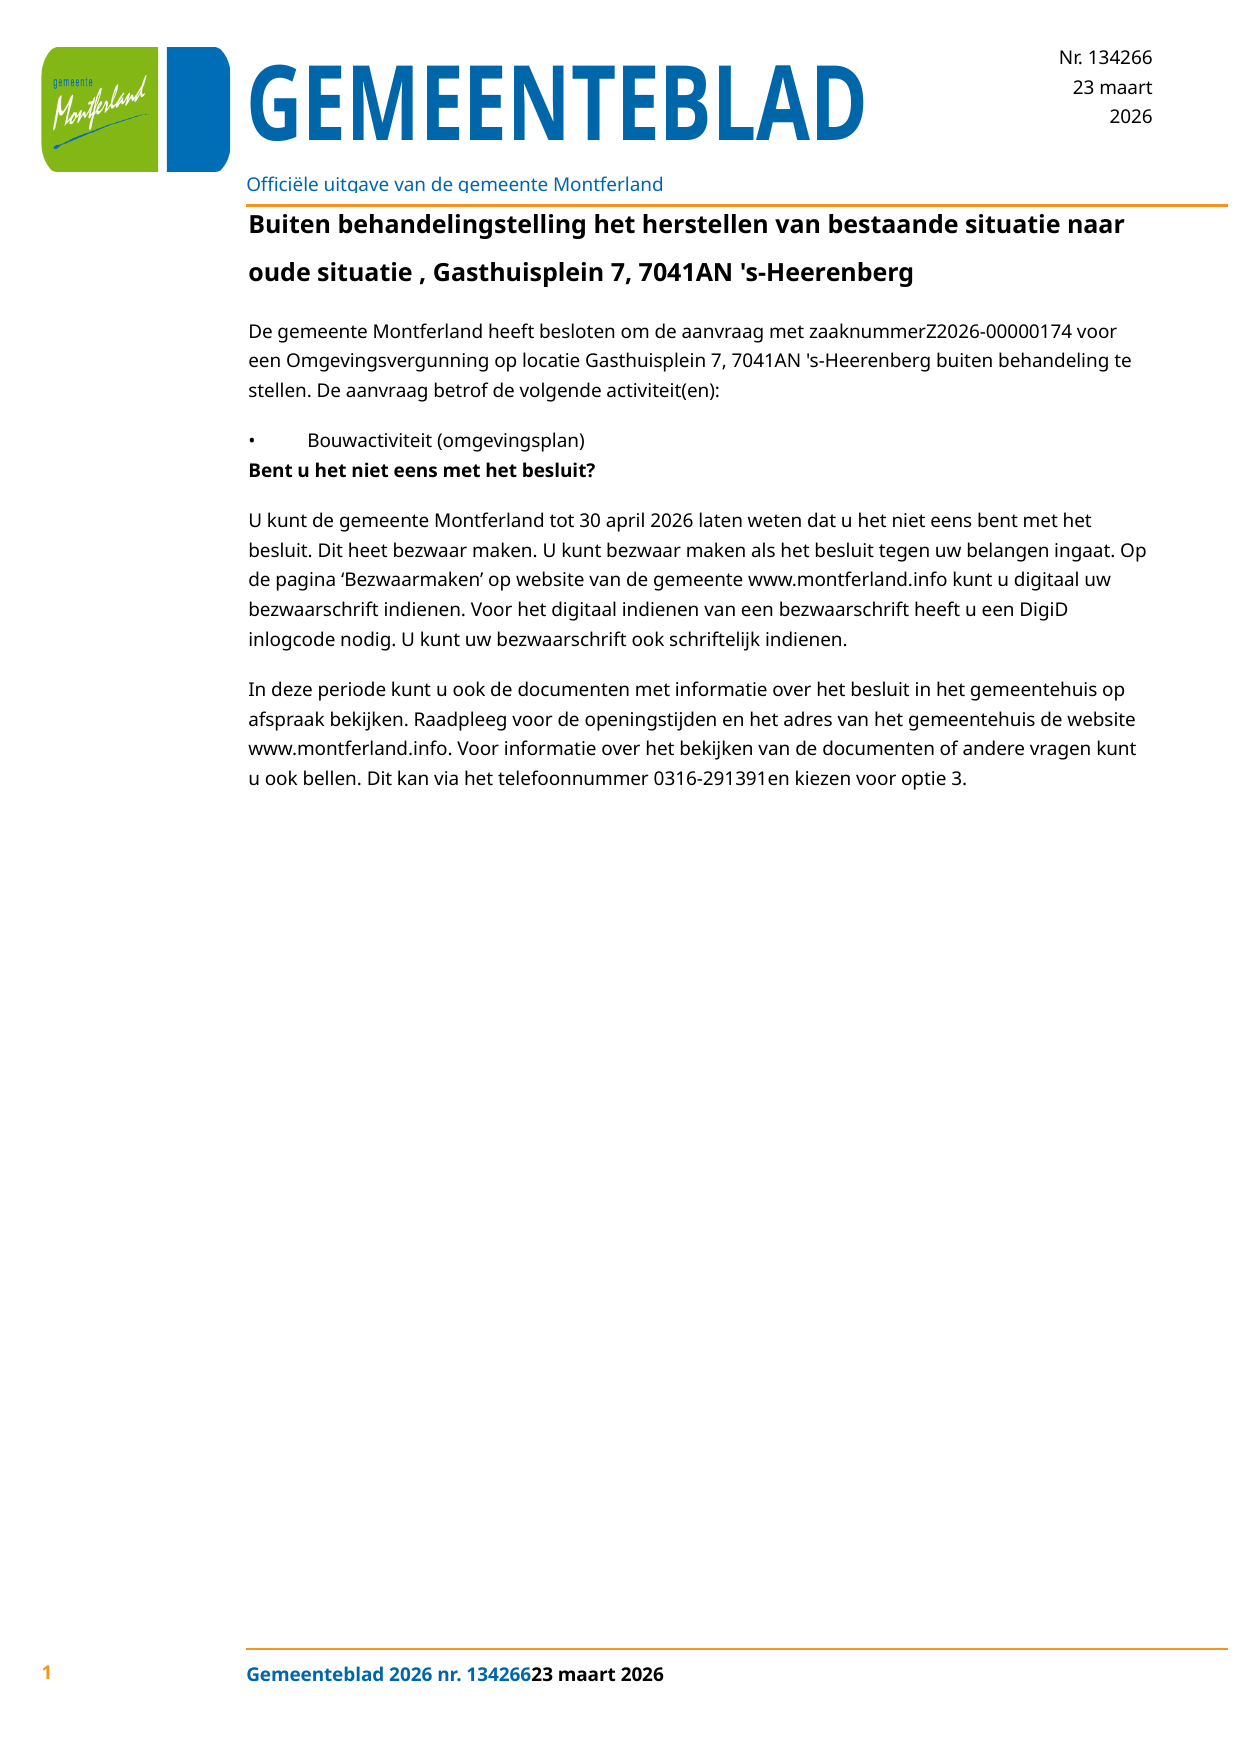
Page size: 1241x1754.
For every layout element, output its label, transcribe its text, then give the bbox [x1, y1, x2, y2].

text Buiten behandelingstelling het herstellen van bestaande situatie naar oude situatie , Gasthuisplein 7, 7041AN 's-Heerenberg [248, 207, 1152, 288]
text De gemeente Montferland heeft besloten om de aanvraag met zaaknummerZ2026-00000174 voor een Omgevingsvergunning op locatie Gasthuisplein 7, 7041AN 's-Heerenberg buiten behandeling te stellen. De aanvraag betrof de volgende activiteit(en): [248, 318, 1152, 403]
list Bouwactiviteit (omgevingsplan) [248, 427, 1152, 453]
text In deze periode kunt u ook de documenten met informatie over het besluit in het gemeentehuis op afspraak bekijken. Raadpleeg voor de openingstijden en het adres van het gemeentehuis de website www.montferland.info. Voor informatie over het bekijken van de documenten of andere vragen kunt u ook bellen. Dit kan via het telefoonnummer 0316-291391en kiezen voor optie 3. [248, 676, 1152, 791]
text U kunt de gemeente Montferland tot 30 april 2026 laten weten dat u het niet eens bent met het besluit. Dit heet bezwaar maken. U kunt bezwaar maken als het besluit tegen uw belangen ingaat. Op de pagina ‘Bezwaarmaken’ op website van de gemeente www.montferland.info kunt u digitaal uw bezwaarschrift indienen. Voor het digitaal indienen van een bezwaarschrift heeft u een DigiD inlogcode nodig. U kunt uw bezwaarschrift ook schriftelijk indienen. [248, 507, 1152, 652]
picture [41, 47, 231, 172]
text Bent u het niet eens met het besluit? [248, 457, 1152, 483]
